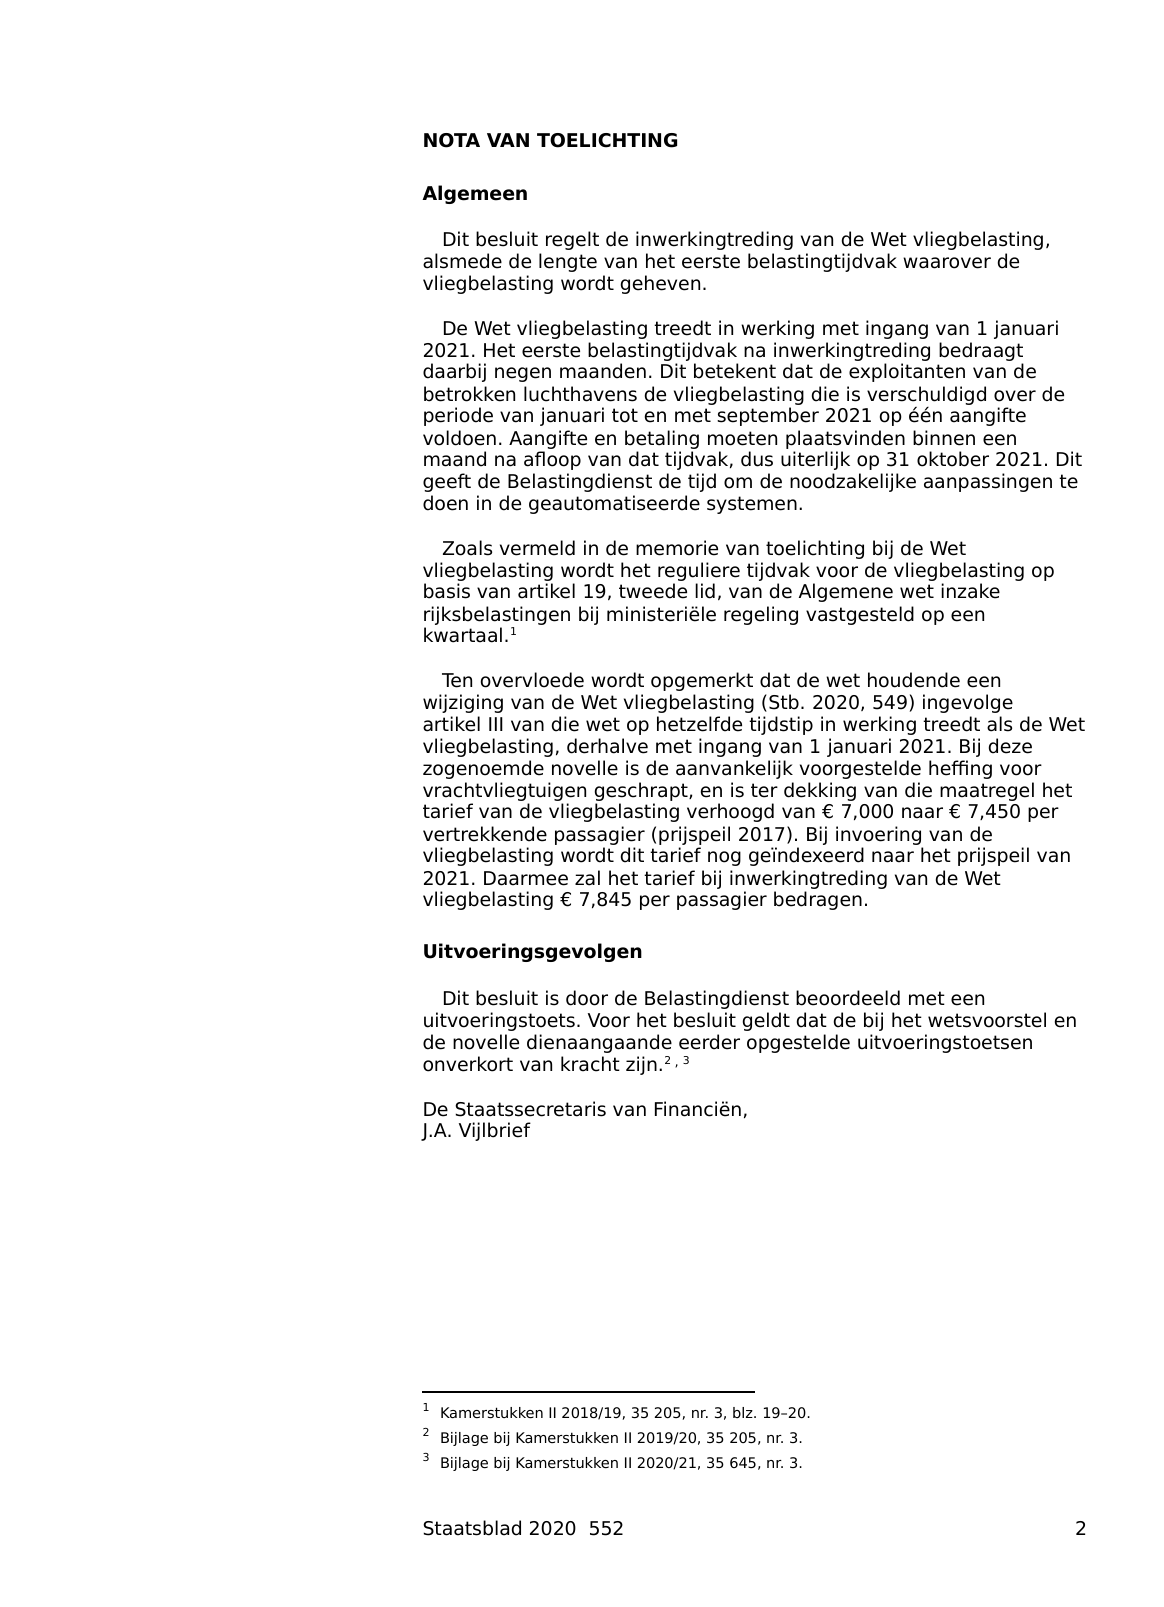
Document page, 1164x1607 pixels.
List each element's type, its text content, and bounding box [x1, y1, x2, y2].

subtitle NOTA VAN TOELICHTING [422, 130, 1087, 152]
text Dit besluit regelt de inwerkingtreding van de Wet vliegbelasting, alsmede de lengte van het eerste belastingtijdvak waarover de vliegbelasting wordt geheven. [422, 229, 1087, 295]
text Kamerstukken II 2018/19, 35 205, nr. 3, blz. 19–20. [422, 1401, 1087, 1423]
text Zoals vermeld in de memorie van toelichting bij de Wet vliegbelasting wordt het reguliere tijdvak voor de vliegbelasting op basis van artikel 19, tweede lid, van de Algemene wet inzake rijksbelastingen bij ministeriële regeling vastgesteld op een kwartaal. [422, 537, 1087, 647]
subtitle Algemeen [422, 182, 1087, 204]
text Bijlage bij Kamerstukken II 2019/20, 35 205, nr. 3. [422, 1426, 1087, 1448]
text De Wet vliegbelasting treedt in werking met ingang van 1 januari 2021. Het eerste belastingtijdvak na inwerkingtreding bedraagt daarbij negen maanden. Dit betekent dat de exploitanten van de betrokken luchthavens de vliegbelasting die is verschuldigd over de periode van januari tot en met september 2021 op één aangifte voldoen. Aangifte en betaling moeten plaatsvinden binnen een maand na afloop van dat tijdvak, dus uiterlijk op 31 oktober 2021. Dit geeft de Belastingdienst de tijd om de noodzakelijke aanpassingen te doen in de geautomatiseerde systemen. [422, 317, 1087, 515]
subtitle Uitvoeringsgevolgen [422, 941, 1087, 963]
text Bijlage bij Kamerstukken II 2020/21, 35 645, nr. 3. [422, 1451, 1087, 1473]
text De Staatssecretaris van Financiën, J.A. Vijlbrief [422, 1098, 1087, 1142]
text Dit besluit is door de Belastingdienst beoordeeld met een uitvoeringstoets. Voor het besluit geldt dat de bij het wetsvoorstel en de novelle dienaangaande eerder opgestelde uitvoeringstoetsen onverkort van kracht zijn., [422, 988, 1087, 1076]
text Ten overvloede wordt opgemerkt dat de wet houdende een wijziging van de Wet vliegbelasting (Stb. 2020, 549) ingevolge artikel III van die wet op hetzelfde tijdstip in werking treedt als de Wet vliegbelasting, derhalve met ingang van 1 januari 2021. Bij deze zogenoemde novelle is de aanvankelijk voorgestelde heffing voor vrachtvliegtuigen geschrapt, en is ter dekking van die maatregel het tarief van de vliegbelasting verhoogd van € 7,000 naar € 7,450 per vertrekkende passagier (prijspeil 2017). Bij invoering van de vliegbelasting wordt dit tarief nog geïndexeerd naar het prijspeil van 2021. Daarmee zal het tarief bij inwerkingtreding van de Wet vliegbelasting € 7,845 per passagier bedragen. [422, 669, 1087, 911]
